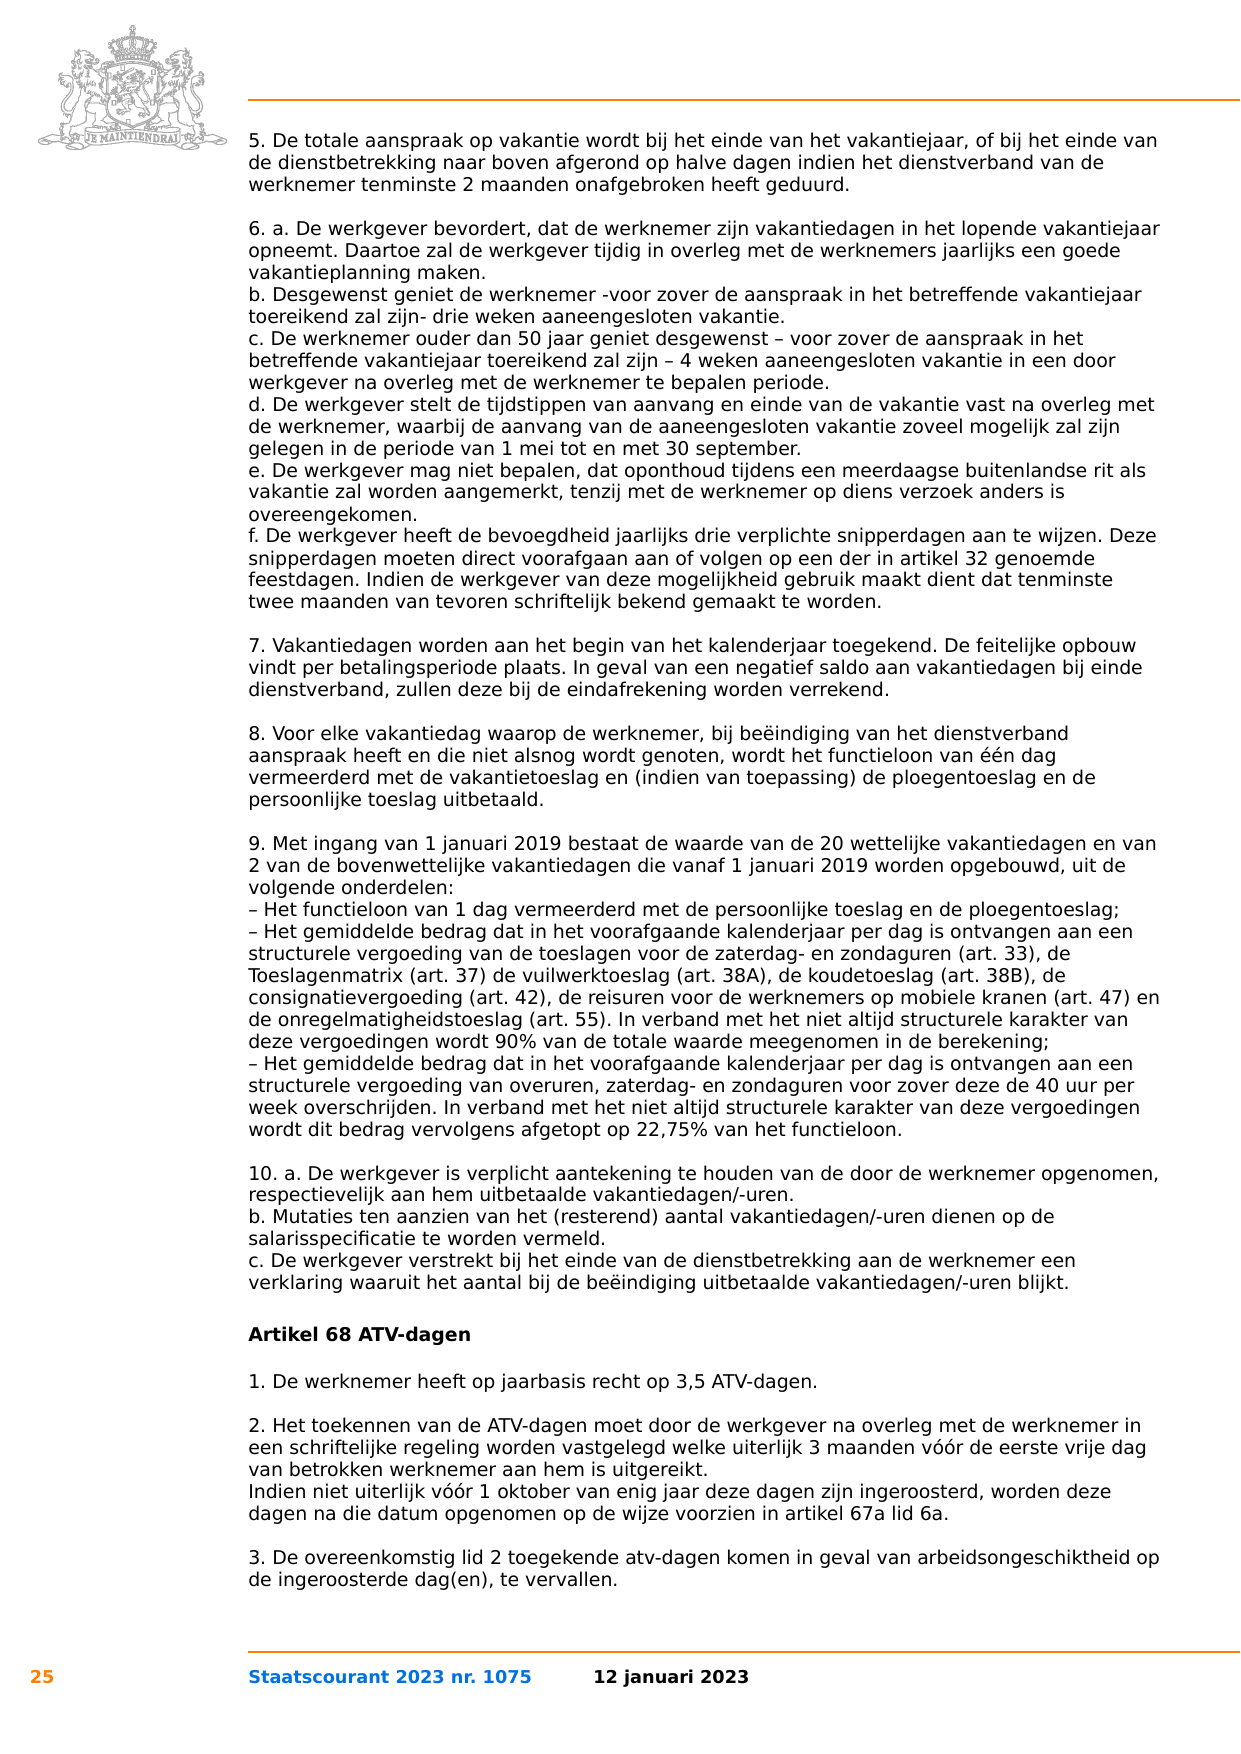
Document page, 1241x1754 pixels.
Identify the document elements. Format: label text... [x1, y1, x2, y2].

text 1. De werknemer heeft op jaarbasis recht op 3,5 ATV-dagen. [248, 1371, 1163, 1393]
picture [38, 25, 227, 150]
text e. De werkgever mag niet bepalen, dat oponthoud tijdens een meerdaagse buitenlandse rit als vakantie zal worden aangemerkt, tenzij met de werknemer op diens verzoek anders is overeengekomen. [248, 459, 1163, 525]
text d. De werkgever stelt de tijdstippen van aanvang en einde van de vakantie vast na overleg met de werknemer, waarbij de aanvang van de aaneengesloten vakantie zoveel mogelijk zal zijn gelegen in de periode van 1 mei tot en met 30 september. [248, 393, 1163, 459]
text 3. De overeenkomstig lid 2 toegekende atv-dagen komen in geval van arbeidsongeschiktheid op de ingeroosterde dag(en), te vervallen. [248, 1547, 1163, 1591]
text 5. De totale aanspraak op vakantie wordt bij het einde van het vakantiejaar, of bij het einde van de dienstbetrekking naar boven afgerond op halve dagen indien het dienstverband van de werknemer tenminste 2 maanden onafgebroken heeft geduurd. [248, 130, 1163, 196]
text b. Desgewenst geniet de werknemer ‑voor zover de aanspraak in het betreffende vakantiejaar toereikend zal zijn‑ drie weken aaneengesloten vakantie. [248, 284, 1163, 328]
text – Het functieloon van 1 dag vermeerderd met de persoonlijke toeslag en de ploegentoeslag; [248, 899, 1163, 921]
text – Het gemiddelde bedrag dat in het voorafgaande kalenderjaar per dag is ontvangen aan een structurele vergoeding van de toeslagen voor de zaterdag- en zondaguren (art. 33), de Toeslagenmatrix (art. 37) de vuilwerktoeslag (art. 38A), de koudetoeslag (art. 38B), de consignatievergoeding (art. 42), de reisuren voor de werknemers op mobiele kranen (art. 47) en de onregelmatigheidstoeslag (art. 55). In verband met het niet altijd structurele karakter van deze vergoedingen wordt 90% van de totale waarde meegenomen in de berekening; [248, 921, 1163, 1053]
text 7. Vakantiedagen worden aan het begin van het kalenderjaar toegekend. De feitelijke opbouw vindt per betalingsperiode plaats. In geval van een negatief saldo aan vakantiedagen bij einde dienstverband, zullen deze bij de eindafrekening worden verrekend. [248, 635, 1163, 701]
text 9. Met ingang van 1 januari 2019 bestaat de waarde van de 20 wettelijke vakantiedagen en van 2 van de bovenwettelijke vakantiedagen die vanaf 1 januari 2019 worden opgebouwd, uit de volgende onderdelen: [248, 833, 1163, 899]
subtitle Artikel 68 ATV-dagen [248, 1324, 1163, 1346]
text c. De werkgever verstrekt bij het einde van de dienstbetrekking aan de werknemer een verklaring waaruit het aantal bij de beëindiging uitbetaalde vakantiedagen/-uren blijkt. [248, 1250, 1163, 1294]
text 6. a. De werkgever bevordert, dat de werknemer zijn vakantiedagen in het lopende vakantiejaar opneemt. Daartoe zal de werkgever tijdig in overleg met de werknemers jaarlijks een goede vakantieplanning maken. [248, 218, 1163, 284]
text b. Mutaties ten aanzien van het (resterend) aantal vakantiedagen/-uren dienen op de salarisspecificatie te worden vermeld. [248, 1206, 1163, 1250]
text – Het gemiddelde bedrag dat in het voorafgaande kalenderjaar per dag is ontvangen aan een structurele vergoeding van overuren, zaterdag- en zondaguren voor zover deze de 40 uur per week overschrijden. In verband met het niet altijd structurele karakter van deze vergoedingen wordt dit bedrag vervolgens afgetopt op 22,75% van het functieloon. [248, 1053, 1163, 1141]
text c. De werknemer ouder dan 50 jaar geniet desgewenst – voor zover de aanspraak in het betreffende vakantiejaar toereikend zal zijn – 4 weken aaneengesloten vakantie in een door werkgever na overleg met de werknemer te bepalen periode. [248, 328, 1163, 393]
text 10. a. De werkgever is verplicht aantekening te houden van de door de werknemer opgenomen, respectievelijk aan hem uitbetaalde vakantiedagen/-uren. [248, 1162, 1163, 1206]
text f. De werkgever heeft de bevoegdheid jaarlijks drie verplichte snipperdagen aan te wijzen. Deze snipperdagen moeten direct voorafgaan aan of volgen op een der in artikel 32 genoemde feestdagen. Indien de werkgever van deze mogelijkheid gebruik maakt dient dat tenminste twee maanden van tevoren schriftelijk bekend gemaakt te worden. [248, 525, 1163, 613]
text Indien niet uiterlijk vóór 1 oktober van enig jaar deze dagen zijn ingeroosterd, worden deze dagen na die datum opgenomen op de wijze voorzien in artikel 67a lid 6a. [248, 1481, 1163, 1525]
text 2. Het toekennen van de ATV-dagen moet door de werkgever na overleg met de werknemer in een schriftelijke regeling worden vastgelegd welke uiterlijk 3 maanden vóór de eerste vrije dag van betrokken werknemer aan hem is uitgereikt. [248, 1415, 1163, 1481]
text 8. Voor elke vakantiedag waarop de werknemer, bij beëindiging van het dienstverband aanspraak heeft en die niet alsnog wordt genoten, wordt het functieloon van één dag vermeerderd met de vakantietoeslag en (indien van toepassing) de ploegentoeslag en de persoonlijke toeslag uitbetaald. [248, 723, 1163, 811]
